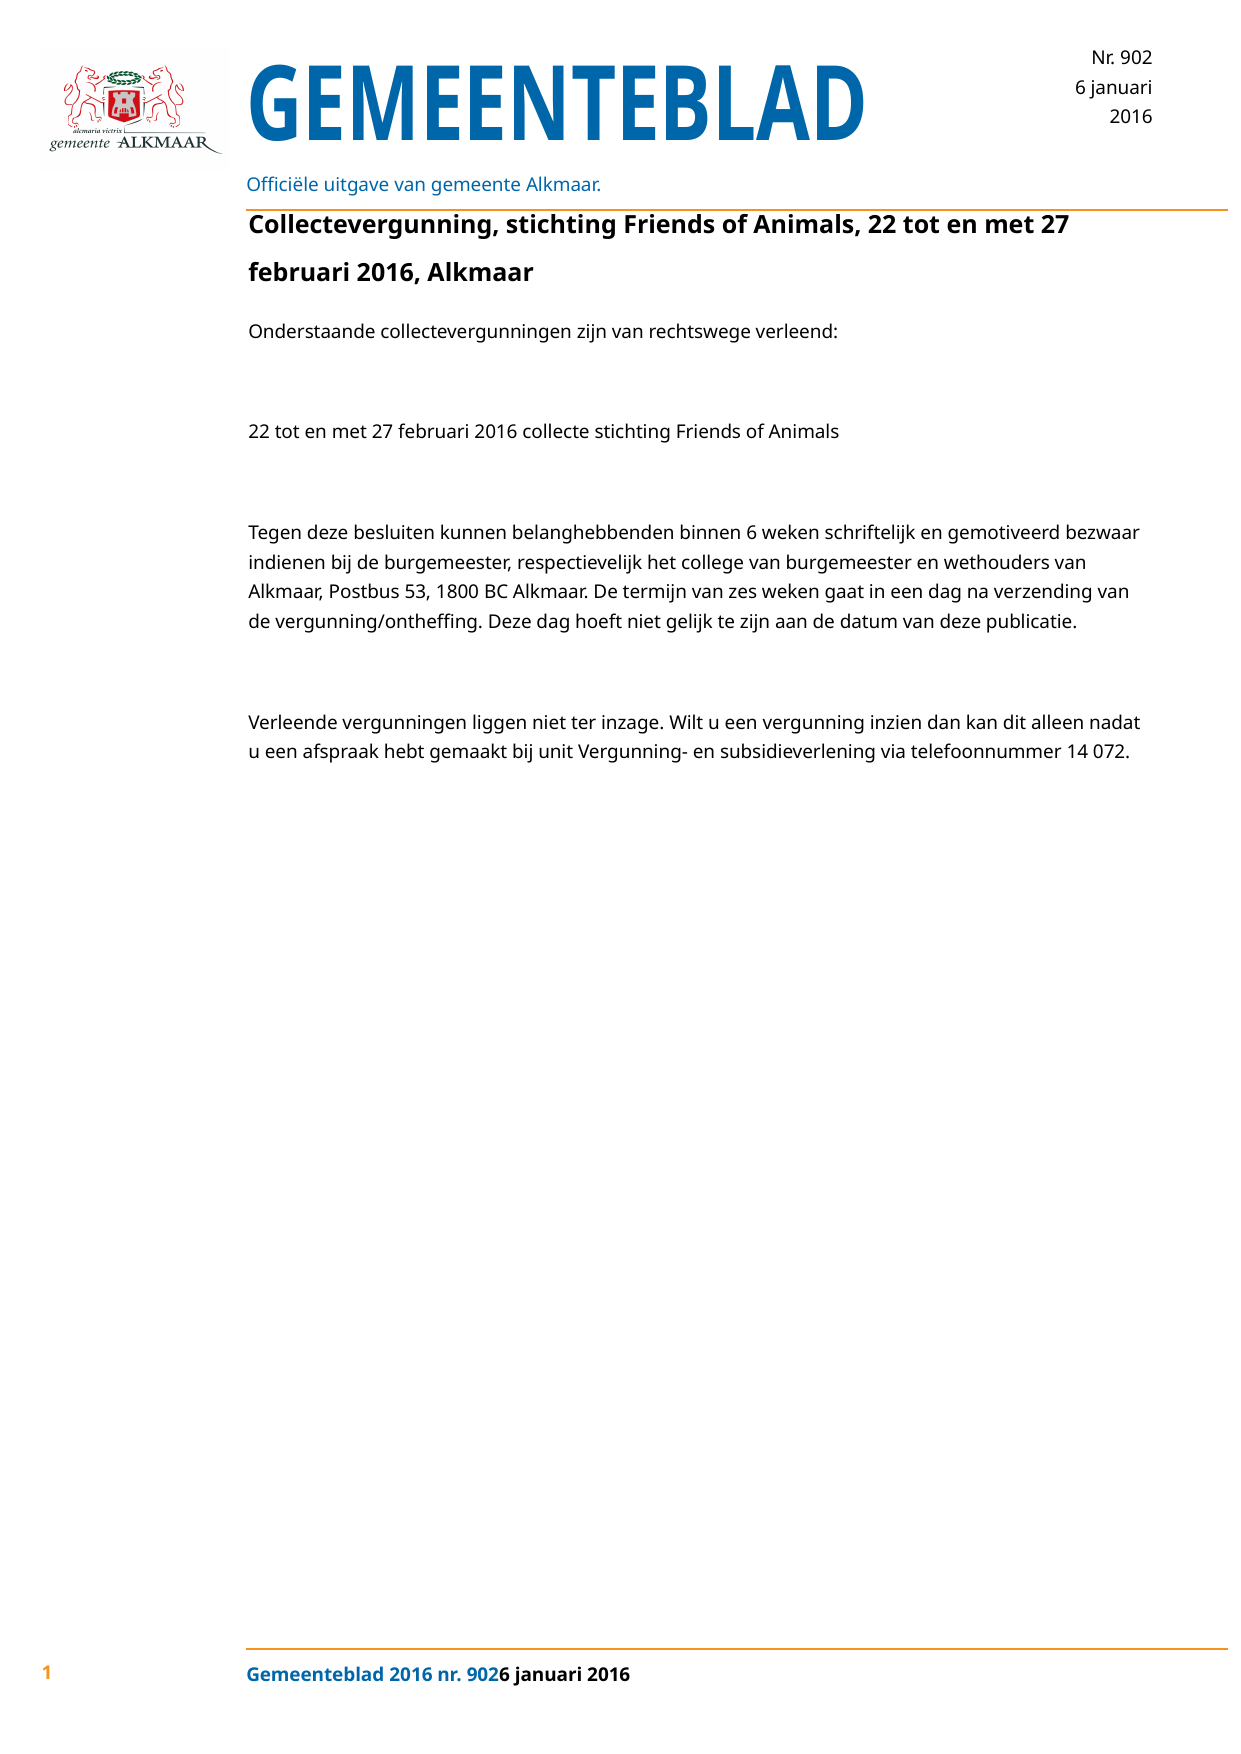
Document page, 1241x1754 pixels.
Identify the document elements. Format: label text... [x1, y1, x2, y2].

text Onderstaande collectevergunningen zijn van rechtswege verleend: [248, 318, 1152, 344]
picture [41, 47, 231, 172]
text Verleende vergunningen liggen niet ter inzage. Wilt u een vergunning inzien dan kan dit alleen nadat u een afspraak hebt gemaakt bij unit Vergunning- en subsidieverlening via telefoonnummer 14 072. [248, 709, 1152, 764]
text Tegen deze besluiten kunnen belanghebbenden binnen 6 weken schriftelijk en gemotiveerd bezwaar indienen bij de burgemeester, respectievelijk het college van burgemeester en wethouders van Alkmaar, Postbus 53, 1800 BC Alkmaar. De termijn van zes weken gaat in een dag na verzending van de vergunning/ontheffing. Deze dag hoeft niet gelijk te zijn aan de datum van deze publicatie. [248, 519, 1152, 634]
text 22 tot en met 27 februari 2016 collecte stichting Friends of Animals [248, 419, 1152, 444]
text Collectevergunning, stichting Friends of Animals, 22 tot en met 27 februari 2016, Alkmaar [248, 211, 1152, 288]
